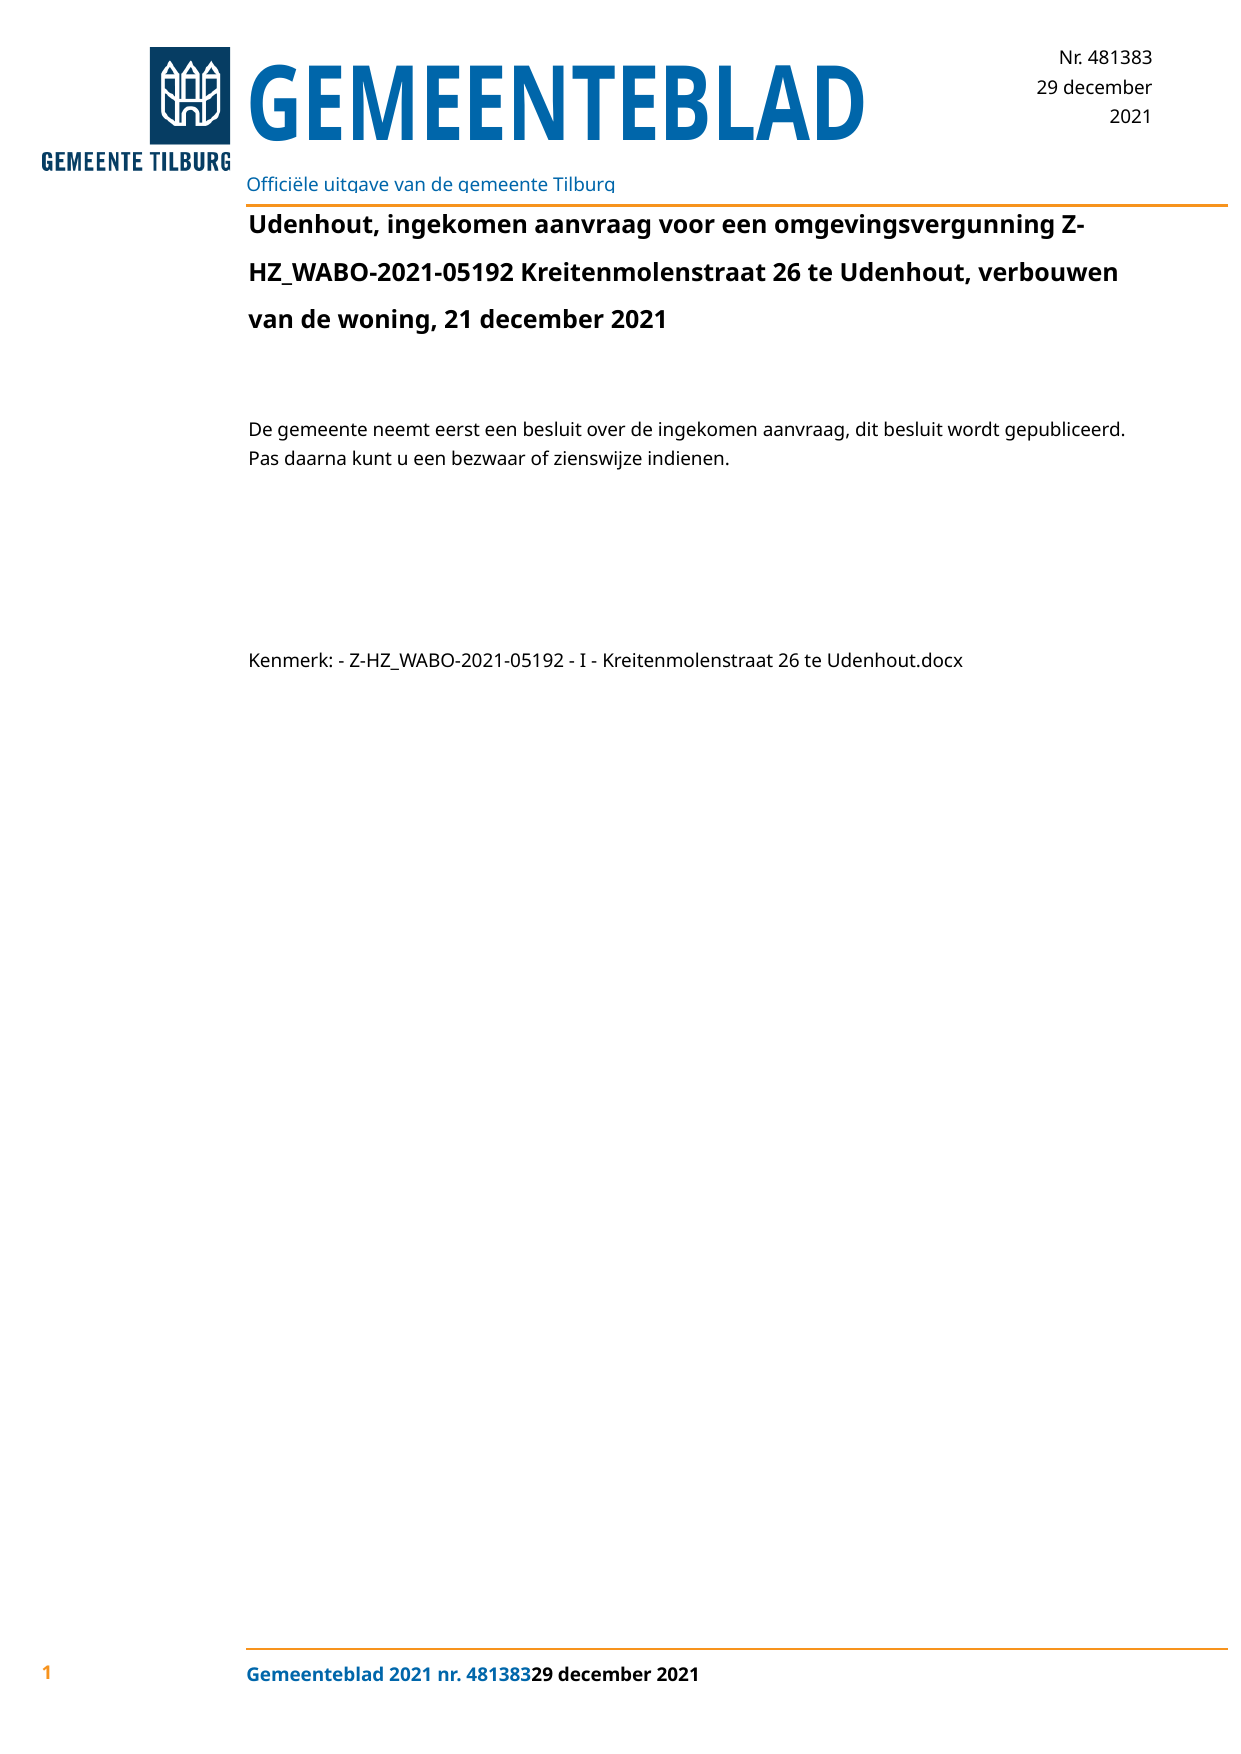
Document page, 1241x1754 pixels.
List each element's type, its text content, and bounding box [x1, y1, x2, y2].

text De gemeente neemt eerst een besluit over de ingekomen aanvraag, dit besluit wordt gepubliceerd. Pas daarna kunt u een bezwaar of zienswijze indienen. [248, 416, 1152, 471]
text Kenmerk: - Z-HZ_WABO-2021-05192 - I - Kreitenmolenstraat 26 te Udenhout.docx [248, 647, 1152, 673]
text Udenhout, ingekomen aanvraag voor een omgevingsvergunning Z-HZ_WABO-2021-05192 Kreitenmolenstraat 26 te Udenhout, verbouwen van de woning, 21 december 2021 [248, 207, 1152, 336]
picture [41, 47, 231, 172]
